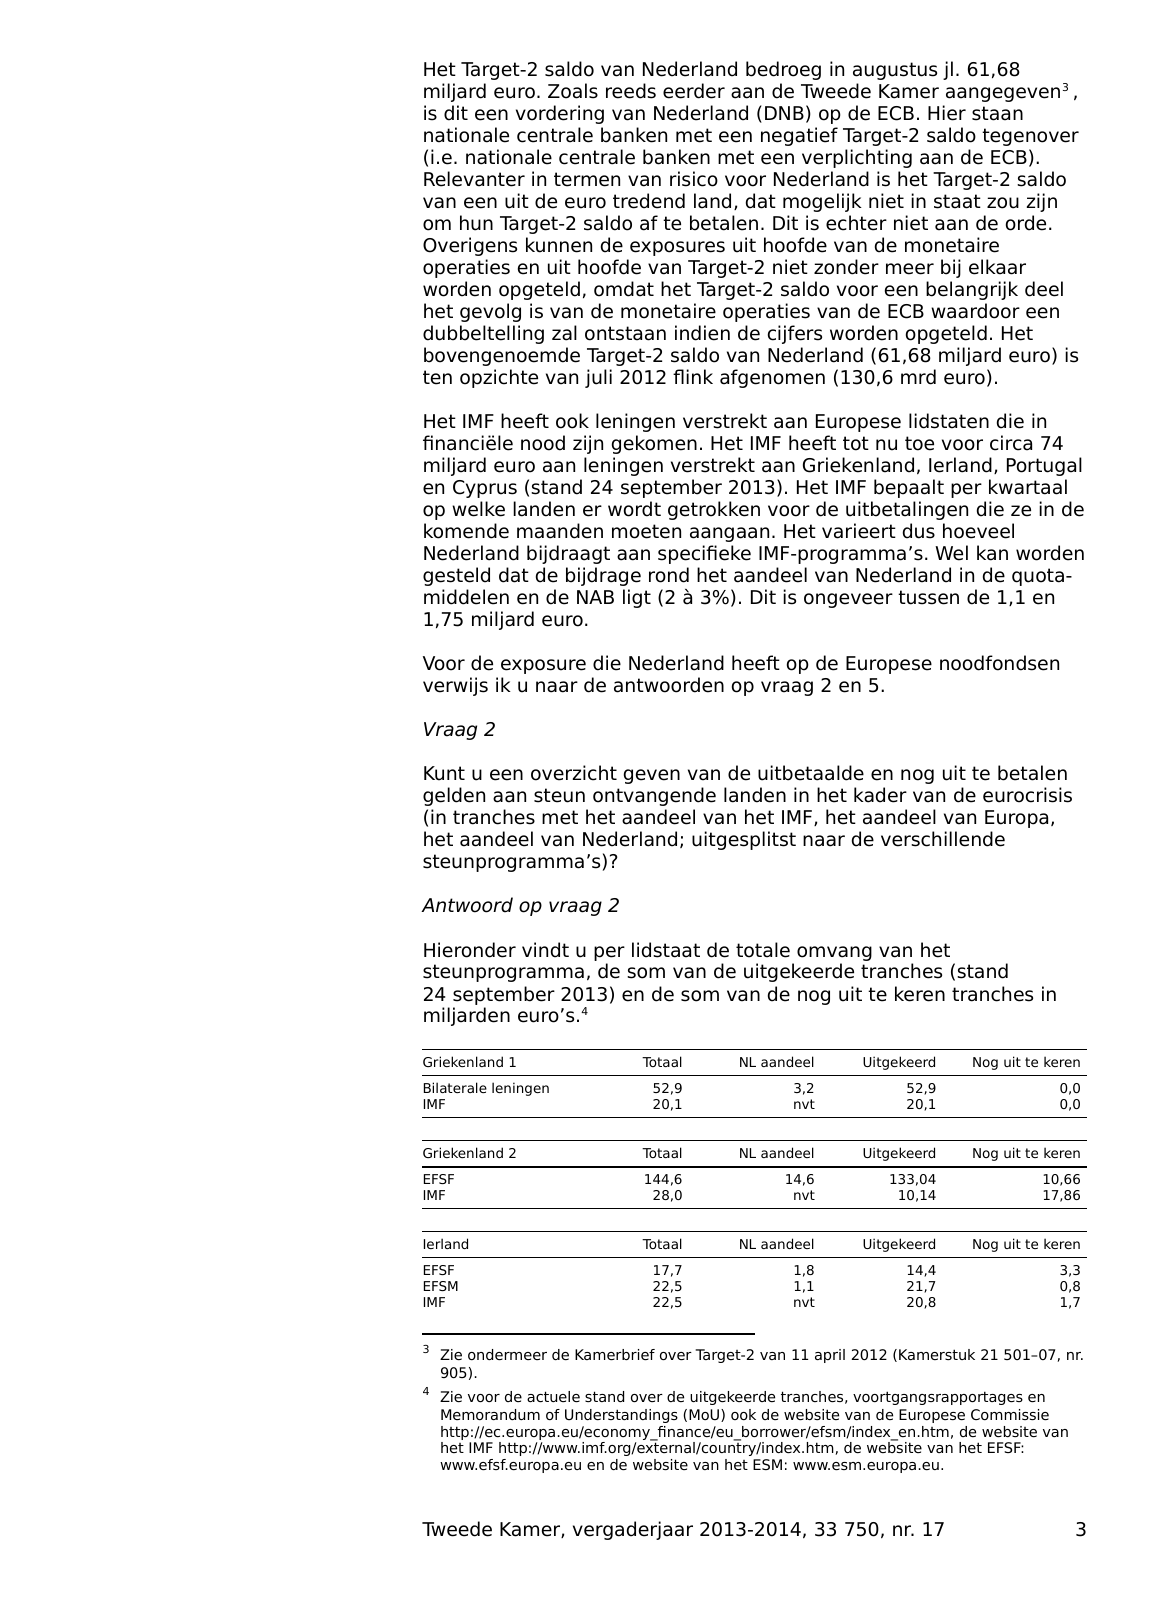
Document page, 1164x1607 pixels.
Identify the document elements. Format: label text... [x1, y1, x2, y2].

table_cell 1,7 [942, 1295, 1087, 1310]
table_header Griekenland 2 [422, 1141, 580, 1166]
table_cell 133,04 [821, 1168, 942, 1188]
text Hieronder vindt u per lidstaat de totale omvang van het steunprogramma, de som van de uitgekeerde tranches (stand 24 september 2013) en de som van de nog uit te keren tranches in miljarden euro’s. [422, 939, 1087, 1027]
table_cell 1,1 [688, 1279, 821, 1294]
table_cell 28,0 [580, 1188, 688, 1208]
table_cell nvt [688, 1295, 821, 1310]
table_cell 0,8 [942, 1279, 1087, 1294]
table_cell 52,9 [580, 1076, 688, 1097]
subtitle Vraag 2 [422, 719, 1087, 741]
table_header Totaal [580, 1232, 688, 1257]
text Zie voor de actuele stand over de uitgekeerde tranches, voortgangsrapportages en Memorandum of Understandings (MoU) ook de website van de Europese Commissie http://ec.europa.eu/economy_finance/eu_borrower/efsm/index_en.htm, de website van het IMF http://www.imf.org/external/country/index.htm, de website van het EFSF: www.efsf.europa.eu en de website van het ESM: www.esm.europa.eu. [422, 1385, 1087, 1474]
text Het Target-2 saldo van Nederland bedroeg in augustus jl. 61,68 miljard euro. Zoals reeds eerder aan de Tweede Kamer aangegeven, is dit een vordering van Nederland (DNB) op de ECB. Hier staan nationale centrale banken met een negatief Target-2 saldo tegenover (i.e. nationale centrale banken met een verplichting aan de ECB). Relevanter in termen van risico voor Nederland is het Target-2 saldo van een uit de euro tredend land, dat mogelijk niet in staat zou zijn om hun Target-2 saldo af te betalen. Dit is echter niet aan de orde. Overigens kunnen de exposures uit hoofde van de monetaire operaties en uit hoofde van Target-2 niet zonder meer bij elkaar worden opgeteld, omdat het Target-2 saldo voor een belangrijk deel het gevolg is van de monetaire operaties van de ECB waardoor een dubbeltelling zal ontstaan indien de cijfers worden opgeteld. Het bovengenoemde Target-2 saldo van Nederland (61,68 miljard euro) is ten opzichte van juli 2012 flink afgenomen (130,6 mrd euro). [422, 59, 1087, 389]
table_header NL aandeel [688, 1050, 821, 1075]
table_header Totaal [580, 1050, 688, 1075]
table_cell 20,1 [580, 1097, 688, 1117]
table_cell nvt [688, 1097, 821, 1117]
table_cell IMF [422, 1097, 580, 1117]
table_cell IMF [422, 1295, 580, 1310]
text Kunt u een overzicht geven van de uitbetaalde en nog uit te betalen gelden aan steun ontvangende landen in het kader van de eurocrisis (in tranches met het aandeel van het IMF, het aandeel van Europa, het aandeel van Nederland; uitgesplitst naar de verschillende steunprogramma’s)? [422, 763, 1087, 873]
table_header Nog uit te keren [942, 1232, 1087, 1257]
table_cell 21,7 [821, 1279, 942, 1294]
table_cell EFSF [422, 1258, 580, 1279]
table_cell 14,4 [821, 1258, 942, 1279]
table_cell EFSM [422, 1279, 580, 1294]
subtitle Antwoord op vraag 2 [422, 895, 1087, 917]
table_cell nvt [688, 1188, 821, 1208]
table_cell 17,7 [580, 1258, 688, 1279]
table_cell 52,9 [821, 1076, 942, 1097]
table_header Uitgekeerd [821, 1050, 942, 1075]
table_cell 0,0 [942, 1097, 1087, 1117]
table_cell Bilaterale leningen [422, 1076, 580, 1097]
table_cell 144,6 [580, 1168, 688, 1188]
table_cell 0,0 [942, 1076, 1087, 1097]
table_cell 3,2 [688, 1076, 821, 1097]
table_cell EFSF [422, 1168, 580, 1188]
table_header Ierland [422, 1232, 580, 1257]
table_cell 20,1 [821, 1097, 942, 1117]
text Het IMF heeft ook leningen verstrekt aan Europese lidstaten die in financiële nood zijn gekomen. Het IMF heeft tot nu toe voor circa 74 miljard euro aan leningen verstrekt aan Griekenland, Ierland, Portugal en Cyprus (stand 24 september 2013). Het IMF bepaalt per kwartaal op welke landen er wordt getrokken voor de uitbetalingen die ze in de komende maanden moeten aangaan. Het varieert dus hoeveel Nederland bijdraagt aan specifieke IMF-programma’s. Wel kan worden gesteld dat de bijdrage rond het aandeel van Nederland in de quota-middelen en de NAB ligt (2 à 3%). Dit is ongeveer tussen de 1,1 en 1,75 miljard euro. [422, 411, 1087, 631]
table_header Nog uit te keren [942, 1141, 1087, 1166]
table_cell 1,8 [688, 1258, 821, 1279]
table_cell 22,5 [580, 1279, 688, 1294]
text Zie ondermeer de Kamerbrief over Target-2 van 11 april 2012 (Kamerstuk 21 501–07, nr. 905). [422, 1343, 1087, 1382]
table_header NL aandeel [688, 1141, 821, 1166]
table_header Uitgekeerd [821, 1141, 942, 1166]
table_cell 10,66 [942, 1168, 1087, 1188]
table_cell IMF [422, 1188, 580, 1208]
table_cell 22,5 [580, 1295, 688, 1310]
table_header Uitgekeerd [821, 1232, 942, 1257]
table_header Griekenland 1 [422, 1050, 580, 1075]
table_header NL aandeel [688, 1232, 821, 1257]
table_cell 17,86 [942, 1188, 1087, 1208]
table_cell 10,14 [821, 1188, 942, 1208]
text Voor de exposure die Nederland heeft op de Europese noodfondsen verwijs ik u naar de antwoorden op vraag 2 en 5. [422, 653, 1087, 697]
table_cell 14,6 [688, 1168, 821, 1188]
table_header Nog uit te keren [942, 1050, 1087, 1075]
table_cell 3,3 [942, 1258, 1087, 1279]
table_cell 20,8 [821, 1295, 942, 1310]
table_header Totaal [580, 1141, 688, 1166]
